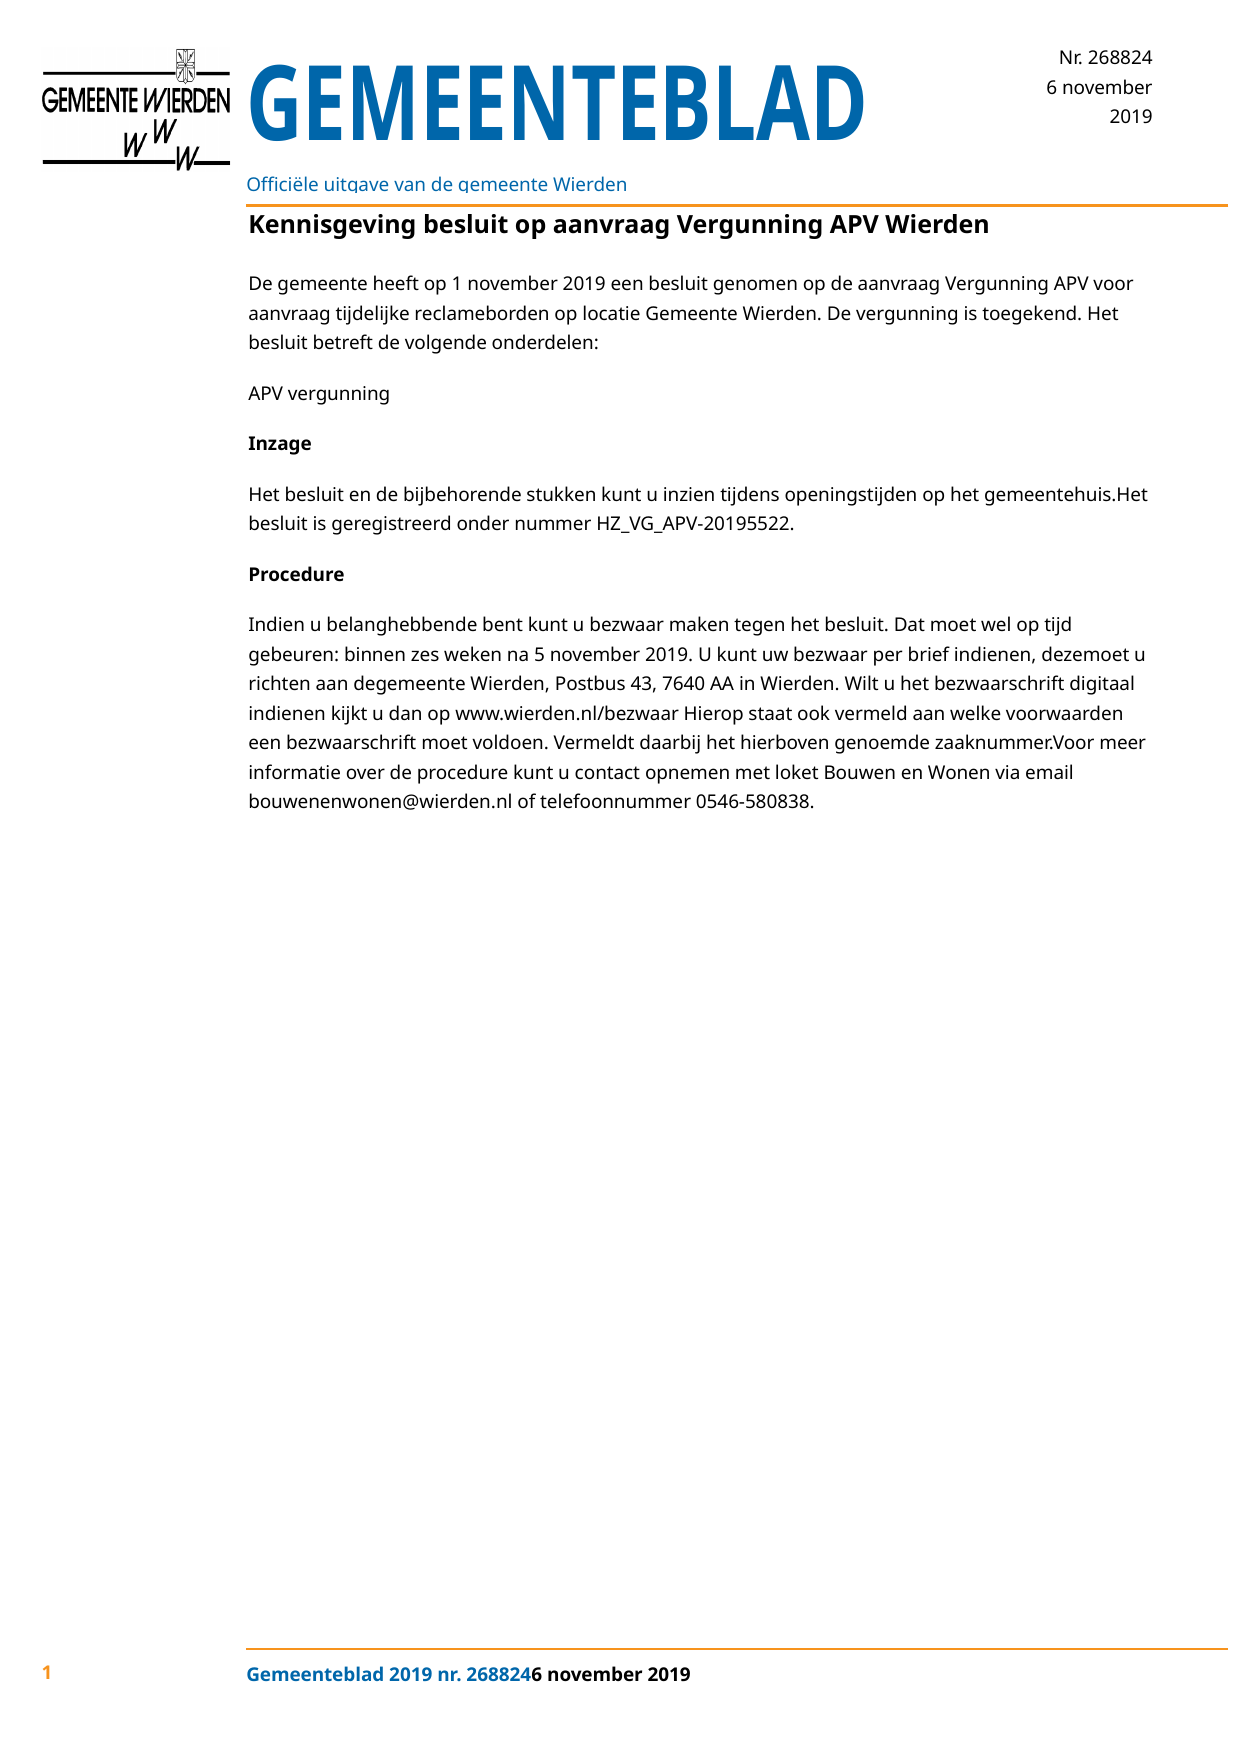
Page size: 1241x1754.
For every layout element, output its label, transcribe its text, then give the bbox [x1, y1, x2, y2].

text Indien u belanghebbende bent kunt u bezwaar maken tegen het besluit. Dat moet wel op tijd gebeuren: binnen zes weken na 5 november 2019. U kunt uw bezwaar per brief indienen, dezemoet u richten aan degemeente Wierden, Postbus 43, 7640 AA in Wierden. Wilt u het bezwaarschrift digitaal indienen kijkt u dan op www.wierden.nl/bezwaar Hierop staat ook vermeld aan welke voorwaarden een bezwaarschrift moet voldoen. Vermeldt daarbij het hierboven genoemde zaaknummer.Voor meer informatie over de procedure kunt u contact opnemen met loket Bouwen en Wonen via email bouwenenwonen@wierden.nl of telefoonnummer 0546-580838. [248, 611, 1152, 814]
text De gemeente heeft op 1 november 2019 een besluit genomen op de aanvraag Vergunning APV voor aanvraag tijdelijke reclameborden op locatie Gemeente Wierden. De vergunning is toegekend. Het besluit betreft de volgende onderdelen: [248, 270, 1152, 355]
text Kennisgeving besluit op aanvraag Vergunning APV Wierden [248, 207, 1152, 241]
text Inzage [248, 430, 1152, 456]
text APV vergunning [248, 380, 1152, 406]
text Het besluit en de bijbehorende stukken kunt u inzien tijdens openingstijden op het gemeentehuis.Het besluit is geregistreerd onder nummer HZ_VG_APV-20195522. [248, 481, 1152, 536]
text Procedure [248, 561, 1152, 586]
picture [41, 47, 231, 172]
